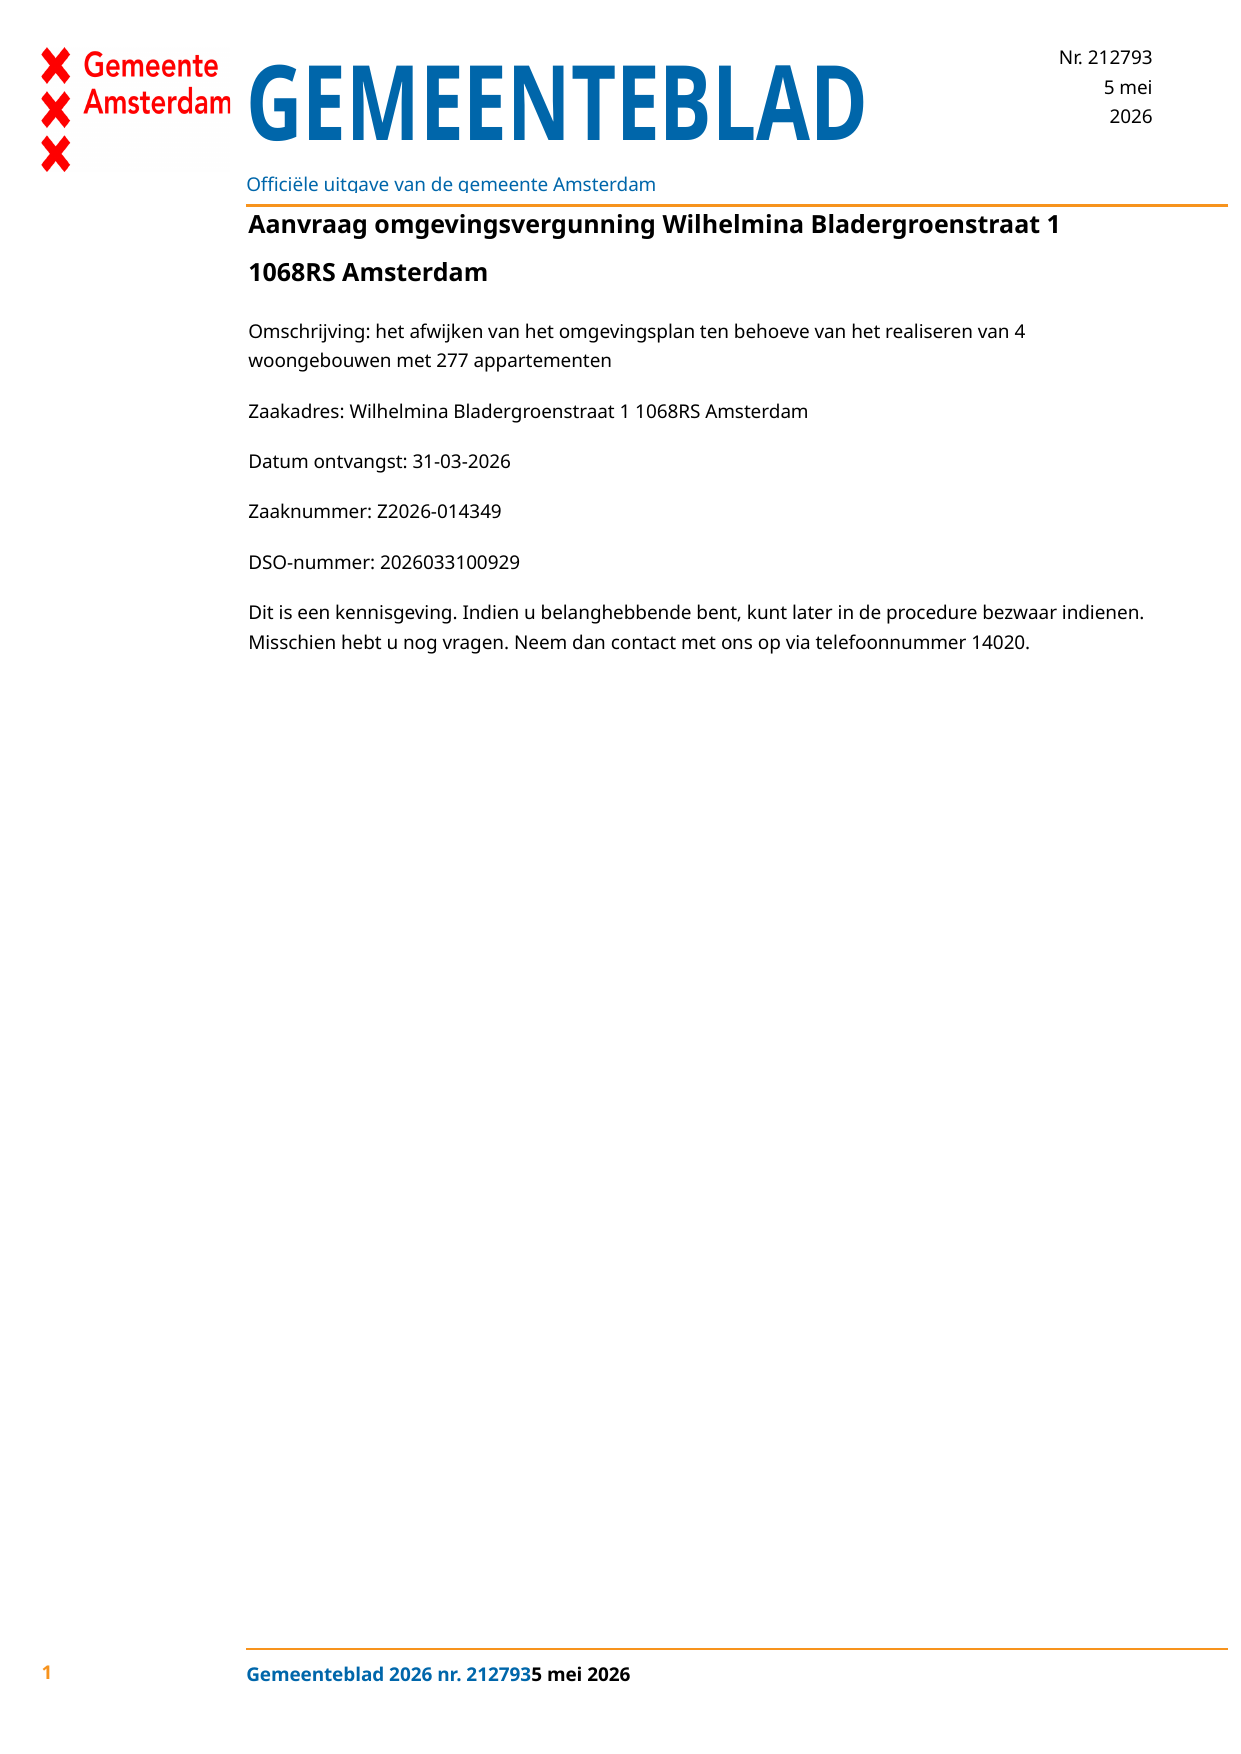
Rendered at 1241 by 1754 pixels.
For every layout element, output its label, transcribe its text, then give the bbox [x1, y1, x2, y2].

text Aanvraag omgevingsvergunning Wilhelmina Bladergroenstraat 1 1068RS Amsterdam [248, 207, 1152, 288]
text Zaaknummer: Z2026-014349 [248, 499, 1152, 524]
text DSO-nummer: 2026033100929 [248, 549, 1152, 575]
text Omschrijving: het afwijken van het omgevingsplan ten behoeve van het realiseren van 4 woongebouwen met 277 appartementen [248, 318, 1152, 373]
picture [41, 47, 231, 172]
text Dit is een kennisgeving. Indien u belanghebbende bent, kunt later in de procedure bezwaar indienen. Misschien hebt u nog vragen. Neem dan contact met ons op via telefoonnummer 14020. [248, 599, 1152, 655]
text Datum ontvangst: 31-03-2026 [248, 448, 1152, 474]
text Zaakadres: Wilhelmina Bladergroenstraat 1 1068RS Amsterdam [248, 398, 1152, 424]
